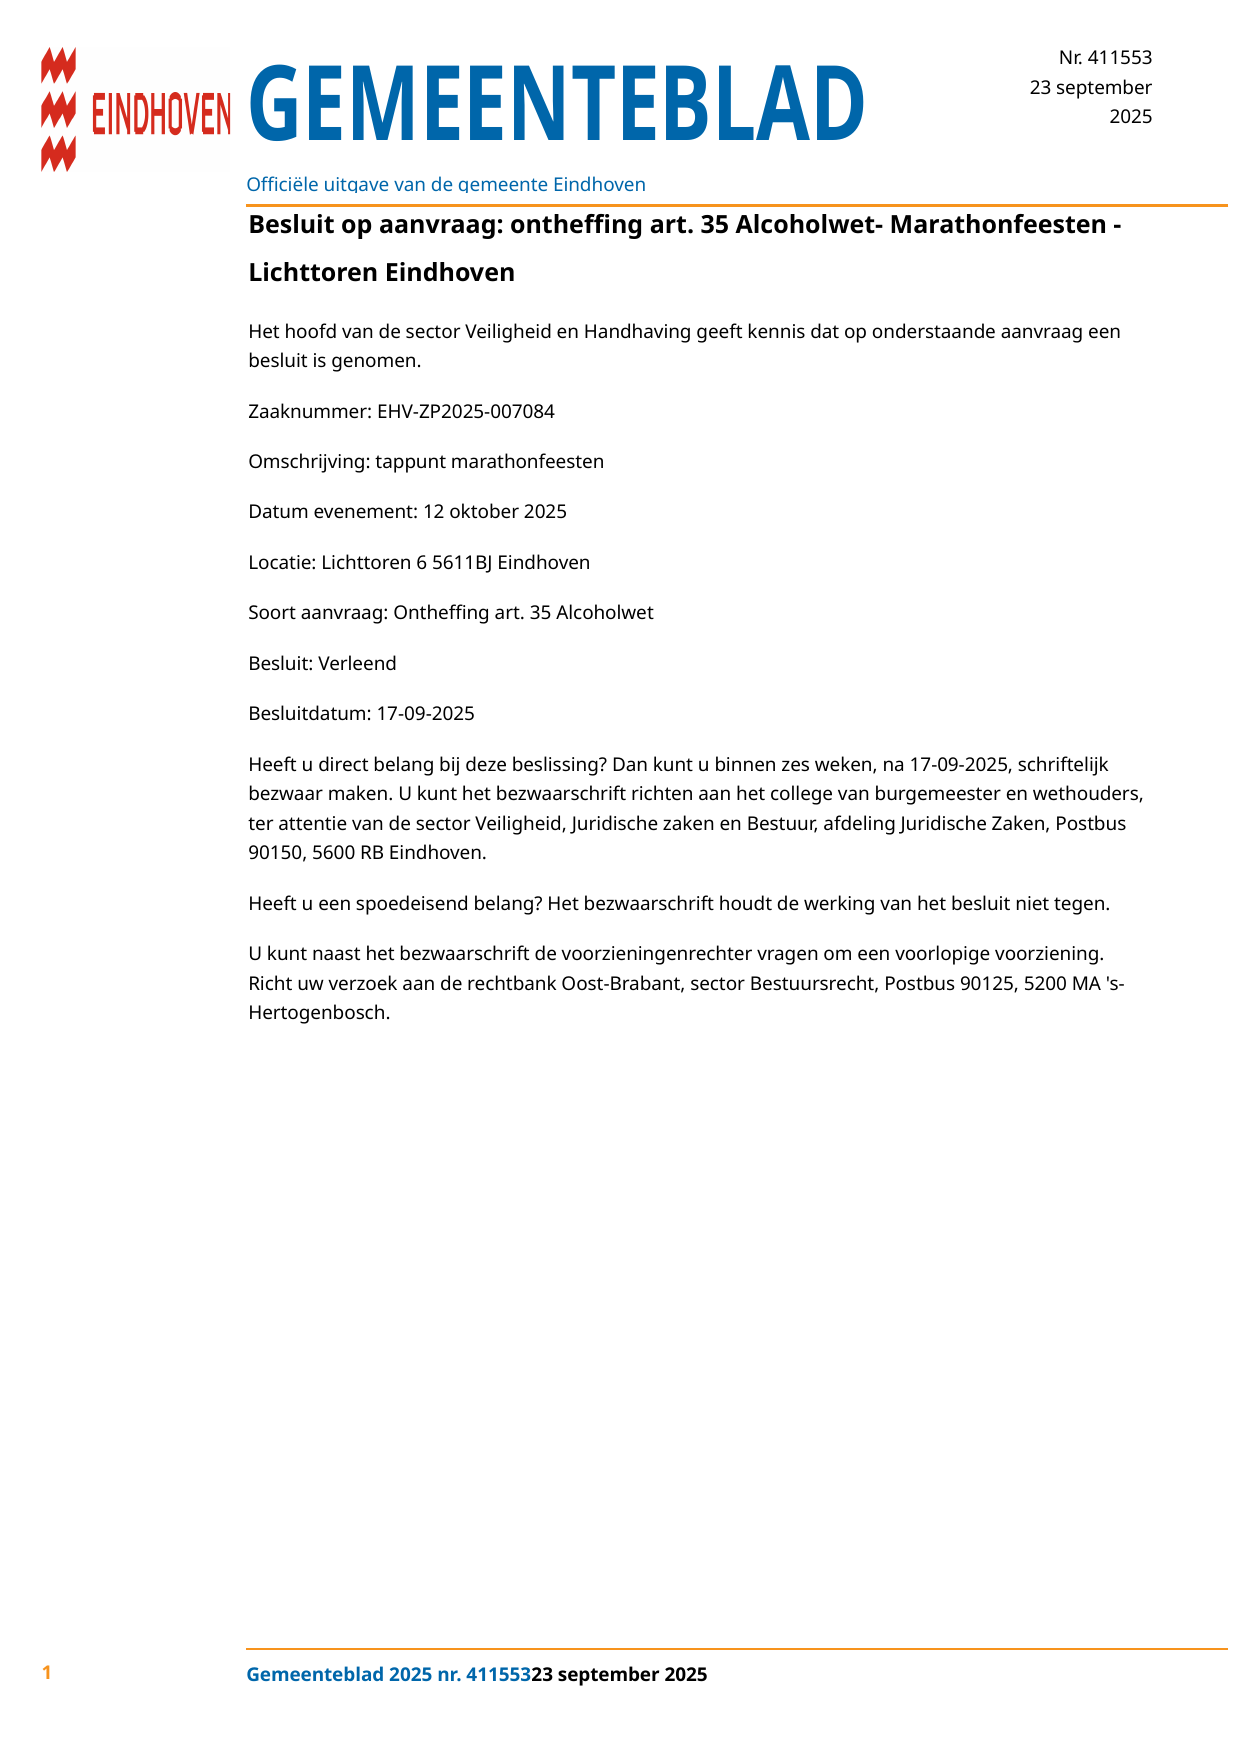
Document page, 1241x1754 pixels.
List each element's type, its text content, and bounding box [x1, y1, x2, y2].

text Locatie: Lichttoren 6 5611BJ Eindhoven [248, 549, 1152, 575]
picture [41, 47, 231, 172]
text Besluit op aanvraag: ontheffing art. 35 Alcoholwet- Marathonfeesten - Lichttoren Eindhoven [248, 207, 1152, 288]
text Heeft u direct belang bij deze beslissing? Dan kunt u binnen zes weken, na 17-09-2025, schriftelijk bezwaar maken. U kunt het bezwaarschrift richten aan het college van burgemeester en wethouders, ter attentie van de sector Veiligheid, Juridische zaken en Bestuur, afdeling Juridische Zaken, Postbus 90150, 5600 RB Eindhoven. [248, 751, 1152, 865]
text Soort aanvraag: Ontheffing art. 35 Alcoholwet [248, 599, 1152, 625]
text Besluit: Verleend [248, 650, 1152, 676]
text Zaaknummer: EHV-ZP2025-007084 [248, 398, 1152, 424]
text Heeft u een spoedeisend belang? Het bezwaarschrift houdt de werking van het besluit niet tegen. [248, 890, 1152, 916]
text Datum evenement: 12 oktober 2025 [248, 499, 1152, 524]
text Het hoofd van de sector Veiligheid en Handhaving geeft kennis dat op onderstaande aanvraag een besluit is genomen. [248, 318, 1152, 373]
text Omschrijving: tappunt marathonfeesten [248, 448, 1152, 474]
text U kunt naast het bezwaarschrift de voorzieningenrechter vragen om een voorlopige voorziening. Richt uw verzoek aan de rechtbank Oost-Brabant, sector Bestuursrecht, Postbus 90125, 5200 MA 's-Hertogenbosch. [248, 940, 1152, 1025]
text Besluitdatum: 17-09-2025 [248, 700, 1152, 726]
